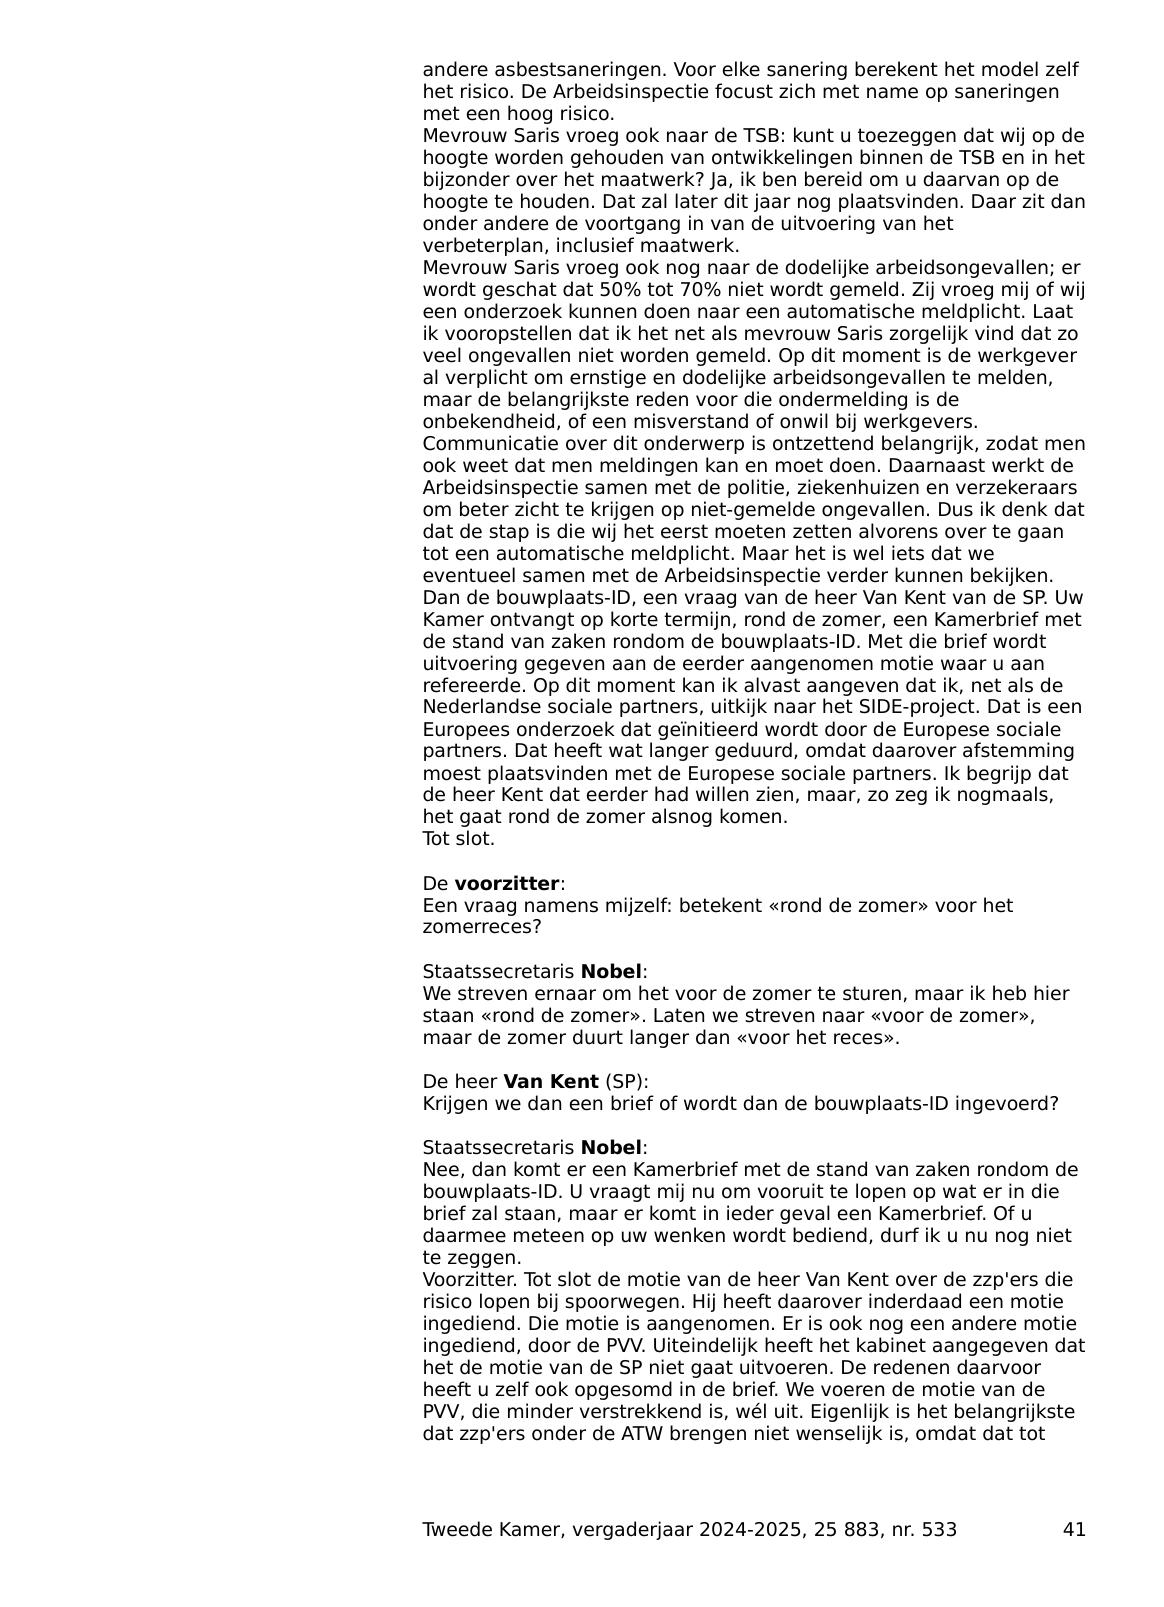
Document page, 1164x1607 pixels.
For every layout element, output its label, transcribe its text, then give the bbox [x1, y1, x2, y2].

text andere asbestsaneringen. Voor elke sanering berekent het model zelf het risico. De Arbeidsinspectie focust zich met name op saneringen met een hoog risico. [422, 59, 1087, 125]
text Mevrouw Saris vroeg ook naar de TSB: kunt u toezeggen dat wij op de hoogte worden gehouden van ontwikkelingen binnen de TSB en in het bijzonder over het maatwerk? Ja, ik ben bereid om u daarvan op de hoogte te houden. Dat zal later dit jaar nog plaatsvinden. Daar zit dan onder andere de voortgang in van de uitvoering van het verbeterplan, inclusief maatwerk. [422, 125, 1087, 257]
text Staatssecretaris Nobel: [422, 961, 1087, 983]
text We streven ernaar om het voor de zomer te sturen, maar ik heb hier staan «rond de zomer». Laten we streven naar «voor de zomer», maar de zomer duurt langer dan «voor het reces». [422, 983, 1087, 1048]
text Voorzitter. Tot slot de motie van de heer Van Kent over de zzp'ers die risico lopen bij spoorwegen. Hij heeft daarover inderdaad een motie ingediend. Die motie is aangenomen. Er is ook nog een andere motie ingediend, door de PVV. Uiteindelijk heeft het kabinet aangegeven dat het de motie van de SP niet gaat uitvoeren. De redenen daarvoor heeft u zelf ook opgesomd in de brief. We voeren de motie van de PVV, die minder verstrekkend is, wél uit. Eigenlijk is het belangrijkste dat zzp'ers onder de ATW brengen niet wenselijk is, omdat dat tot [422, 1269, 1087, 1444]
text Staatssecretaris Nobel: [422, 1137, 1087, 1159]
text Een vraag namens mijzelf: betekent «rond de zomer» voor het zomerreces? [422, 894, 1087, 938]
text Nee, dan komt er een Kamerbrief met de stand van zaken rondom de bouwplaats-ID. U vraagt mij nu om vooruit te lopen op wat er in die brief zal staan, maar er komt in ieder geval een Kamerbrief. Of u daarmee meteen op uw wenken wordt bediend, durf ik u nu nog niet te zeggen. [422, 1159, 1087, 1269]
text De heer Van Kent (SP): [422, 1071, 1087, 1093]
text De voorzitter: [422, 872, 1087, 894]
text Tot slot. [422, 828, 1087, 850]
text Krijgen we dan een brief of wordt dan de bouwplaats-ID ingevoerd? [422, 1093, 1087, 1115]
text Dan de bouwplaats-ID, een vraag van de heer Van Kent van de SP. Uw Kamer ontvangt op korte termijn, rond de zomer, een Kamerbrief met de stand van zaken rondom de bouwplaats-ID. Met die brief wordt uitvoering gegeven aan de eerder aangenomen motie waar u aan refereerde. Op dit moment kan ik alvast aangeven dat ik, net als de Nederlandse sociale partners, uitkijk naar het SIDE-project. Dat is een Europees onderzoek dat geïnitieerd wordt door de Europese sociale partners. Dat heeft wat langer geduurd, omdat daarover afstemming moest plaatsvinden met de Europese sociale partners. Ik begrijp dat de heer Kent dat eerder had willen zien, maar, zo zeg ik nogmaals, het gaat rond de zomer alsnog komen. [422, 587, 1087, 828]
text Mevrouw Saris vroeg ook nog naar de dodelijke arbeidsongevallen; er wordt geschat dat 50% tot 70% niet wordt gemeld. Zij vroeg mij of wij een onderzoek kunnen doen naar een automatische meldplicht. Laat ik vooropstellen dat ik het net als mevrouw Saris zorgelijk vind dat zo veel ongevallen niet worden gemeld. Op dit moment is de werkgever al verplicht om ernstige en dodelijke arbeidsongevallen te melden, maar de belangrijkste reden voor die ondermelding is de onbekendheid, of een misverstand of onwil bij werkgevers. Communicatie over dit onderwerp is ontzettend belangrijk, zodat men ook weet dat men meldingen kan en moet doen. Daarnaast werkt de Arbeidsinspectie samen met de politie, ziekenhuizen en verzekeraars om beter zicht te krijgen op niet-gemelde ongevallen. Dus ik denk dat dat de stap is die wij het eerst moeten zetten alvorens over te gaan tot een automatische meldplicht. Maar het is wel iets dat we eventueel samen met de Arbeidsinspectie verder kunnen bekijken. [422, 257, 1087, 587]
